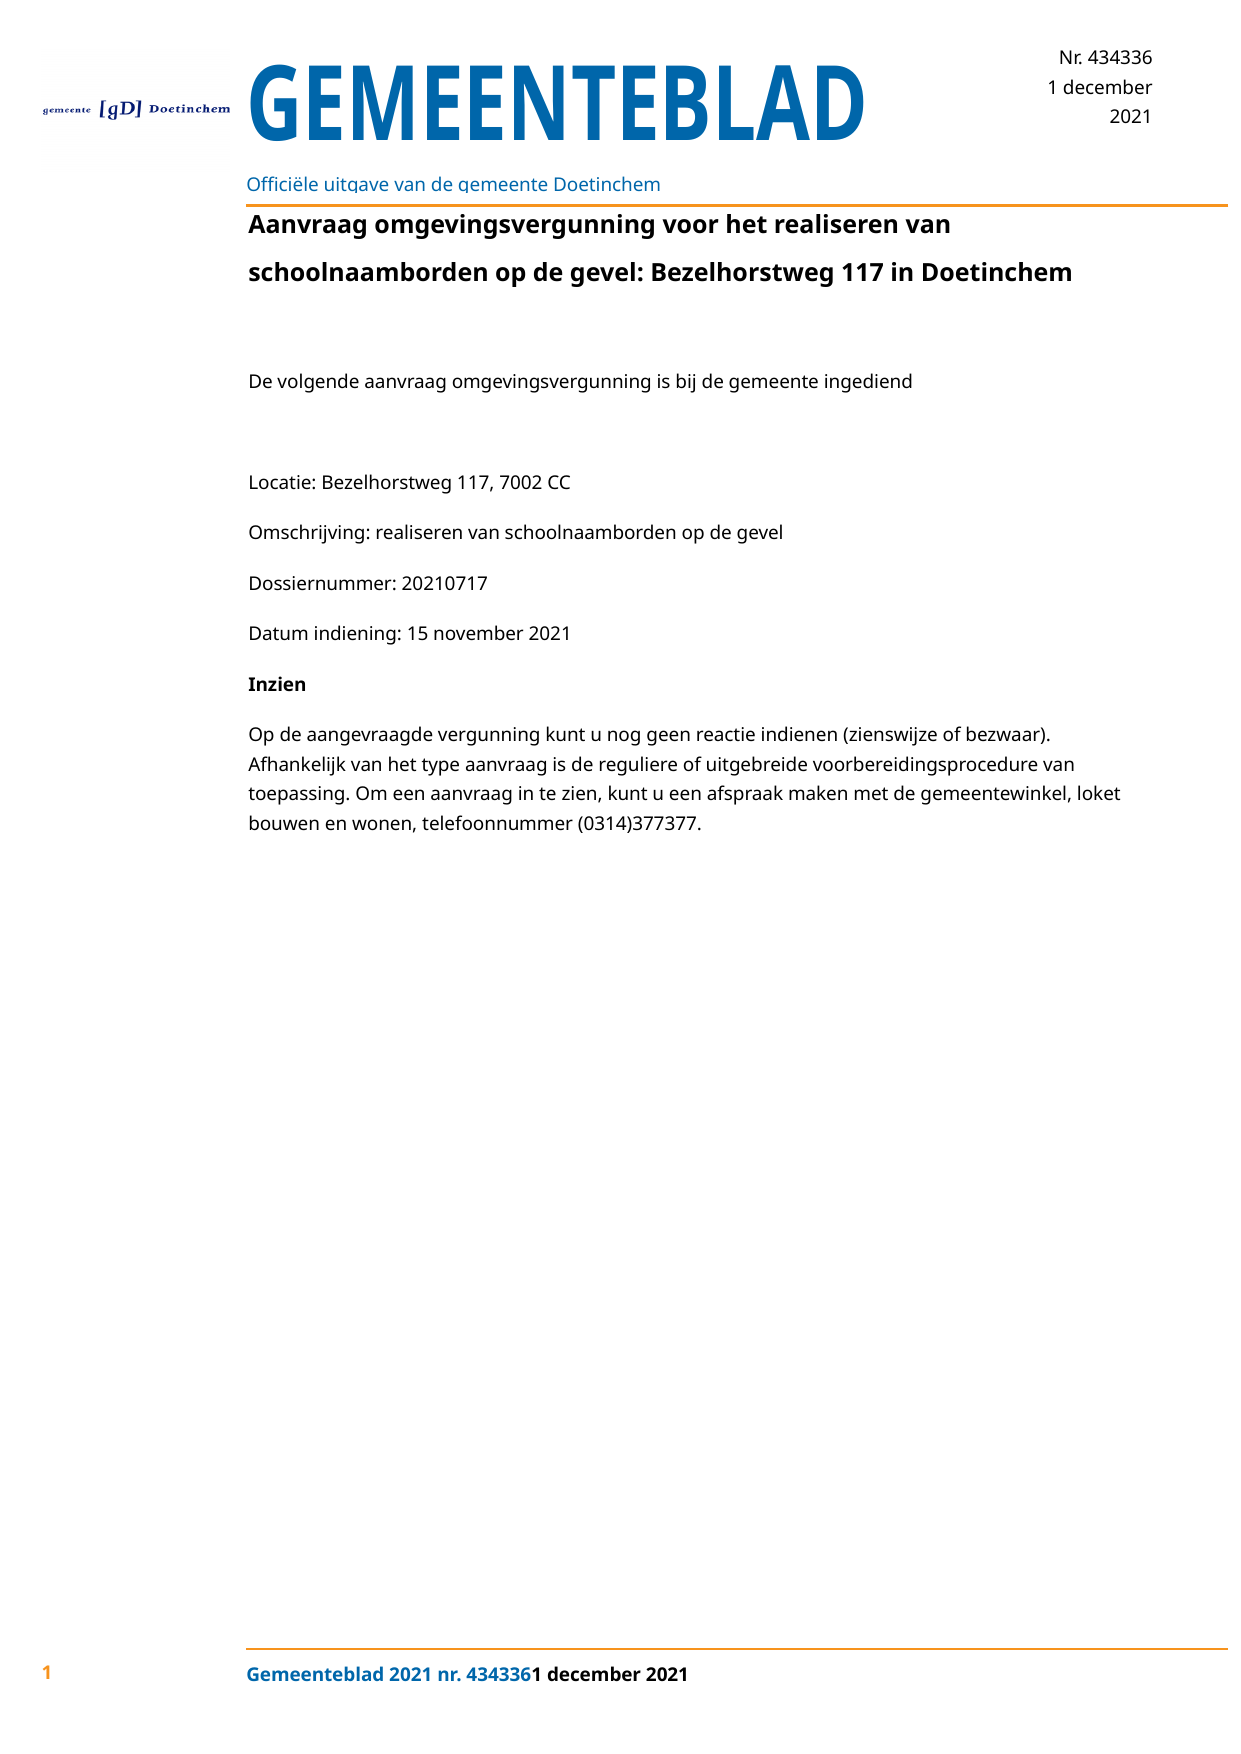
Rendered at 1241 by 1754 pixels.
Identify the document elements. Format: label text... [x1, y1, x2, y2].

text Omschrijving: realiseren van schoolnaamborden op de gevel [248, 519, 1152, 545]
text Locatie: Bezelhorstweg 117, 7002 CC [248, 469, 1152, 495]
text Dossiernummer: 20210717 [248, 570, 1152, 596]
text Inzien [248, 671, 1152, 697]
text Aanvraag omgevingsvergunning voor het realiseren van schoolnaamborden op de gevel: Bezelhorstweg 117 in Doetinchem [248, 207, 1152, 288]
text Op de aangevraagde vergunning kunt u nog geen reactie indienen (zienswijze of bezwaar). Afhankelijk van het type aanvraag is de reguliere of uitgebreide voorbereidingsprocedure van toepassing. Om een aanvraag in te zien, kunt u een afspraak maken met de gemeentewinkel, loket bouwen en wonen, telefoonnummer (0314)377377. [248, 721, 1152, 836]
text De volgende aanvraag omgevingsvergunning is bij de gemeente ingediend [248, 368, 1152, 394]
text Datum indiening: 15 november 2021 [248, 620, 1152, 646]
picture [41, 47, 231, 172]
